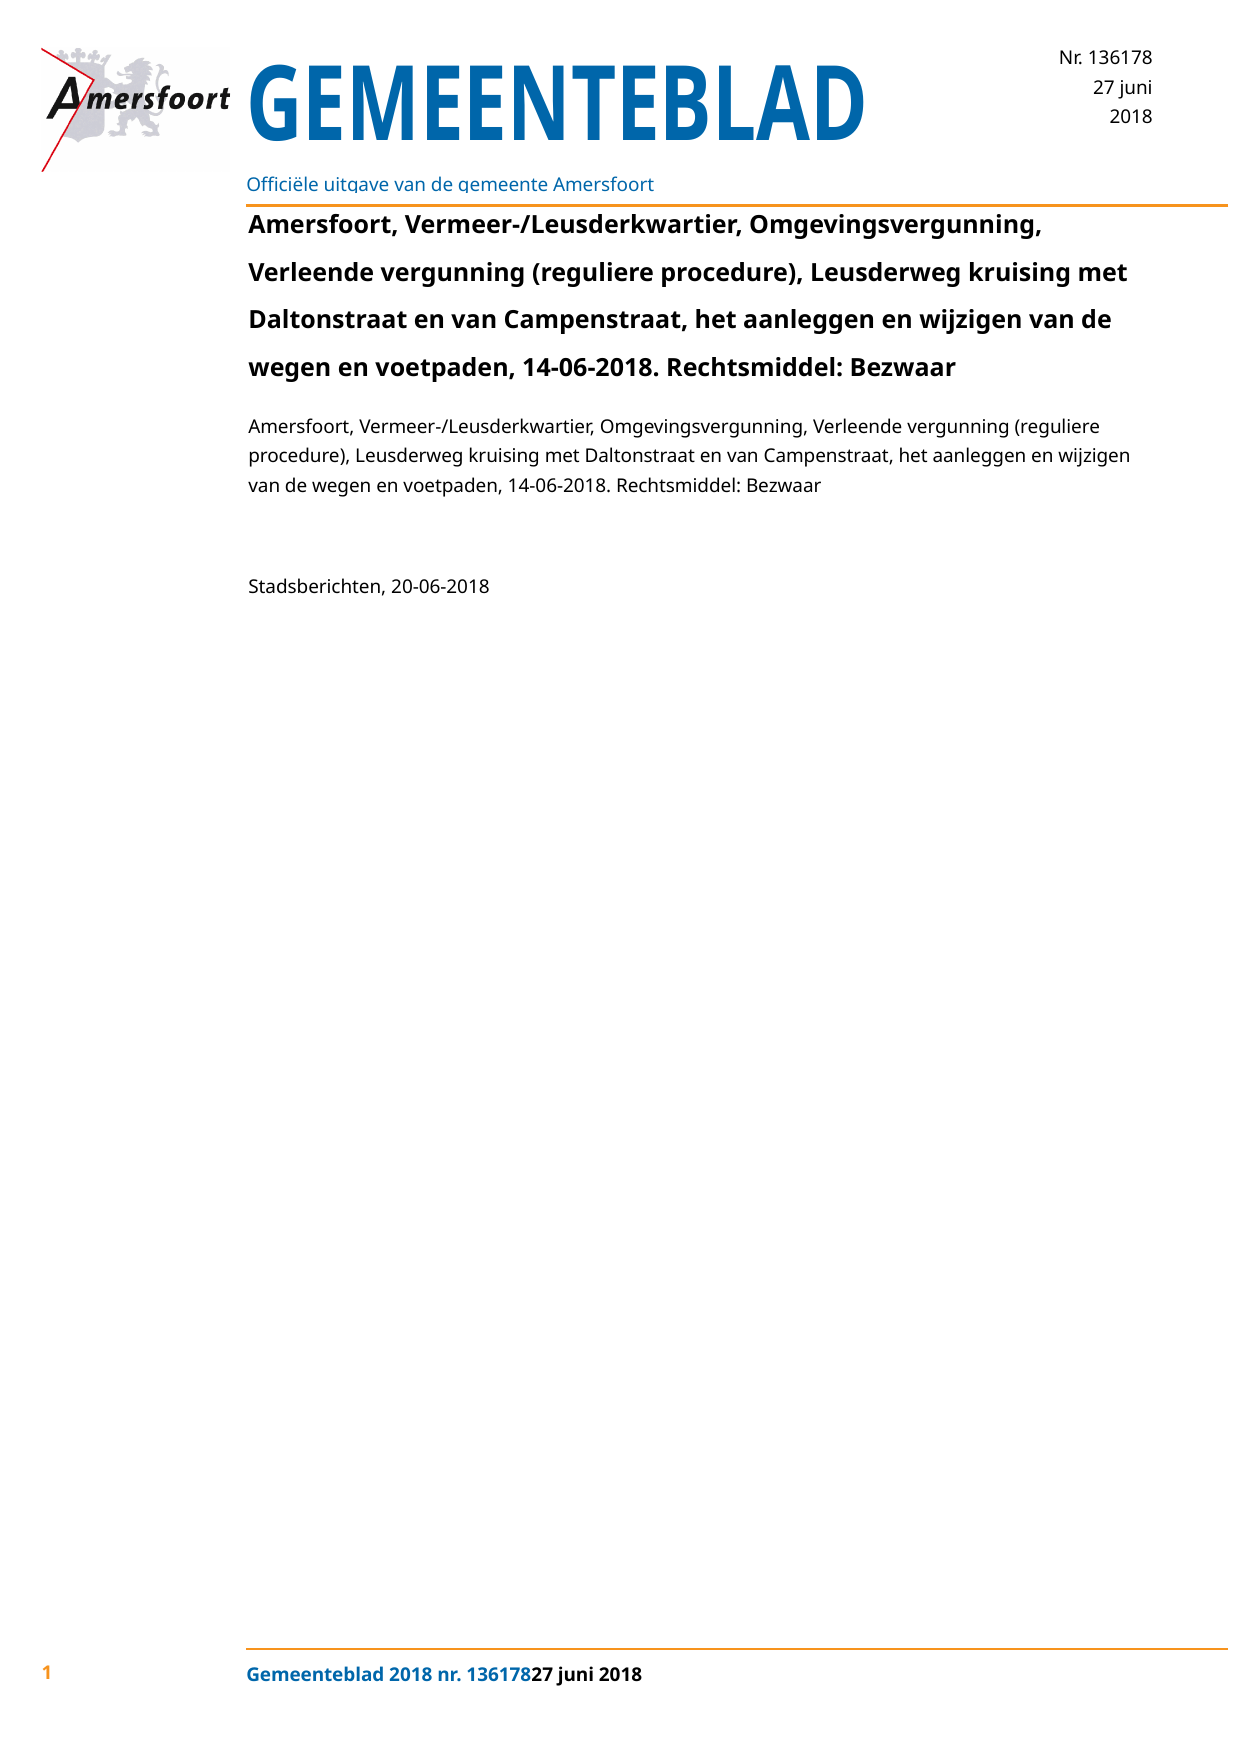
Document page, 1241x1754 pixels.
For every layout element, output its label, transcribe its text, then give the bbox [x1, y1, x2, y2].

text Stadsberichten, 20-06-2018 [248, 573, 1152, 599]
picture [41, 47, 231, 172]
text Amersfoort, Vermeer-/Leusderkwartier, Omgevingsvergunning, Verleende vergunning (reguliere procedure), Leusderweg kruising met Daltonstraat en van Campenstraat, het aanleggen en wijzigen van de wegen en voetpaden, 14-06-2018. Rechtsmiddel: Bezwaar [248, 207, 1152, 384]
text Amersfoort, Vermeer-/Leusderkwartier, Omgevingsvergunning, Verleende vergunning (reguliere procedure), Leusderweg kruising met Daltonstraat en van Campenstraat, het aanleggen en wijzigen van de wegen en voetpaden, 14-06-2018. Rechtsmiddel: Bezwaar [248, 413, 1152, 498]
